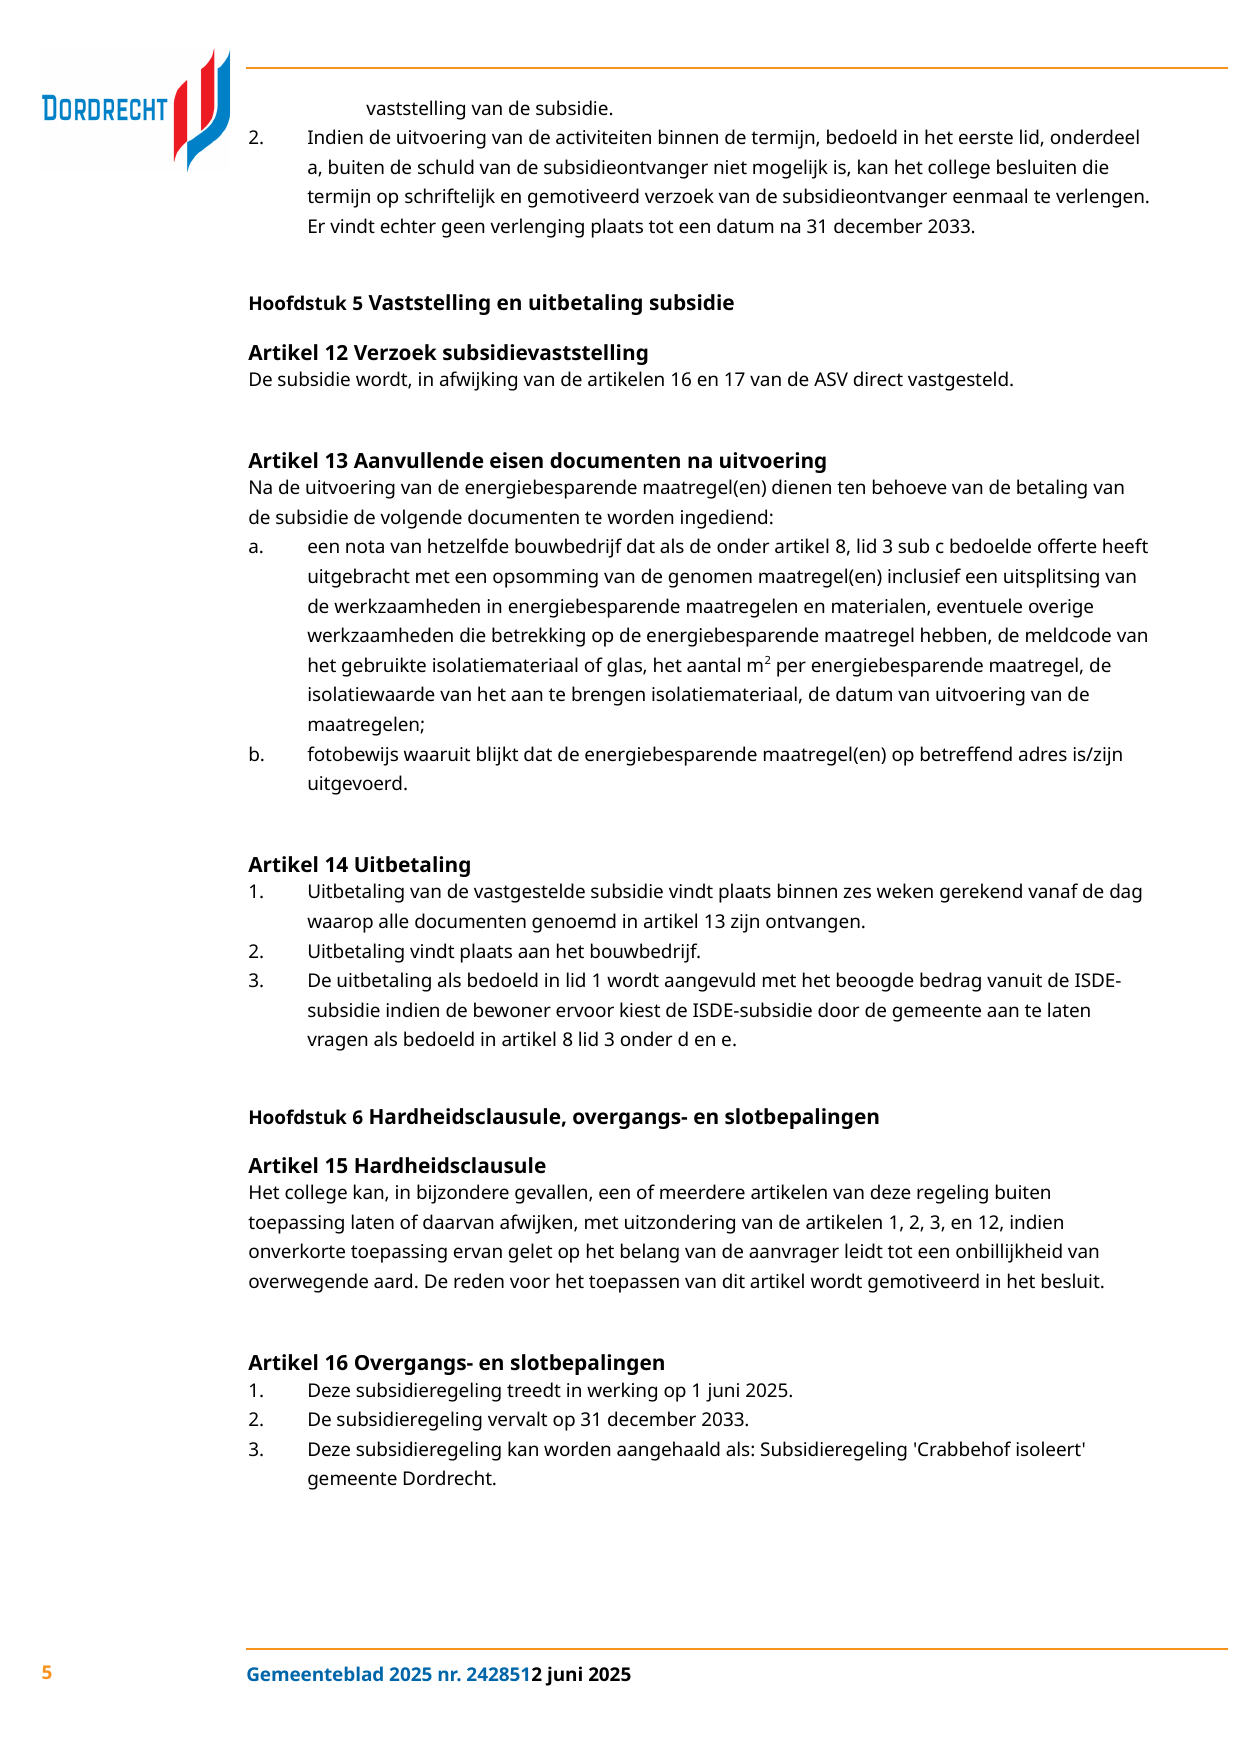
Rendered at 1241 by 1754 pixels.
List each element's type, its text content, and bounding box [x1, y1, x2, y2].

text Hoofdstuk 5 Vaststelling en uitbetaling subsidie [248, 288, 1152, 317]
list een nota van hetzelfde bouwbedrijf dat als de onder artikel 8, lid 3 sub c bedoelde offerte heeft uitgebracht met een opsomming van de genomen maatregel(en) inclusief een uitsplitsing van de werkzaamheden in energiebesparende maatregelen en materialen, eventuele overige werkzaamheden die betrekking op de energiebesparende maatregel hebben, de meldcode van het gebruikte isolatiemateriaal of glas, het aantal m2 per energiebesparende maatregel, de isolatiewaarde van het aan te brengen isolatiemateriaal, de datum van uitvoering van de maatregelen; [248, 534, 1152, 737]
text Artikel 14 Uitbetaling [248, 850, 1152, 879]
list De subsidieregeling vervalt op 31 december 2033. [248, 1406, 1152, 1432]
list fotobewijs waaruit blijkt dat de energiebesparende maatregel(en) op betreffend adres is/zijn uitgevoerd. [248, 741, 1152, 796]
text Hoofdstuk 6 Hardheidsclausule, overgangs- en slotbepalingen [248, 1102, 1152, 1130]
list vaststelling van de subsidie. [307, 95, 1152, 121]
list Indien de uitvoering van de activiteiten binnen de termijn, bedoeld in het eerste lid, onderdeel a, buiten de schuld van de subsidieontvanger niet mogelijk is, kan het college besluiten die termijn op schriftelijk en gemotiveerd verzoek van de subsidieontvanger eenmaal te verlengen. Er vindt echter geen verlenging plaats tot een datum na 31 december 2033. [248, 124, 1152, 239]
list Deze subsidieregeling treedt in werking op 1 juni 2025. [248, 1377, 1152, 1402]
list Deze subsidieregeling kan worden aangehaald als: Subsidieregeling 'Crabbehof isoleert' gemeente Dordrecht. [248, 1436, 1152, 1491]
text Na de uitvoering van de energiebesparende maatregel(en) dienen ten behoeve van de betaling van de subsidie de volgende documenten te worden ingediend: [248, 474, 1152, 530]
list Uitbetaling vindt plaats aan het bouwbedrijf. [248, 938, 1152, 964]
text Het college kan, in bijzondere gevallen, een of meerdere artikelen van deze regeling buiten toepassing laten of daarvan afwijken, met uitzondering van de artikelen 1, 2, 3, en 12, indien onverkorte toepassing ervan gelet op het belang van de aanvrager leidt tot een onbillijkheid van overwegende aard. De reden voor het toepassen van dit artikel wordt gemotiveerd in het besluit. [248, 1179, 1152, 1294]
text De subsidie wordt, in afwijking van de artikelen 16 en 17 van de ASV direct vastgesteld. [248, 366, 1152, 392]
picture [41, 47, 231, 172]
text Artikel 16 Overgangs- en slotbepalingen [248, 1348, 1152, 1377]
text Artikel 15 Hardheidsclausule [248, 1151, 1152, 1179]
list De uitbetaling als bedoeld in lid 1 wordt aangevuld met het beoogde bedrag vanuit de ISDE-subsidie indien de bewoner ervoor kiest de ISDE-subsidie door de gemeente aan te laten vragen als bedoeld in artikel 8 lid 3 onder d en e. [248, 967, 1152, 1052]
text Artikel 13 Aanvullende eisen documenten na uitvoering [248, 446, 1152, 474]
text Artikel 12 Verzoek subsidievaststelling [248, 338, 1152, 366]
list Uitbetaling van de vastgestelde subsidie vindt plaats binnen zes weken gerekend vanaf de dag waarop alle documenten genoemd in artikel 13 zijn ontvangen. [248, 879, 1152, 934]
